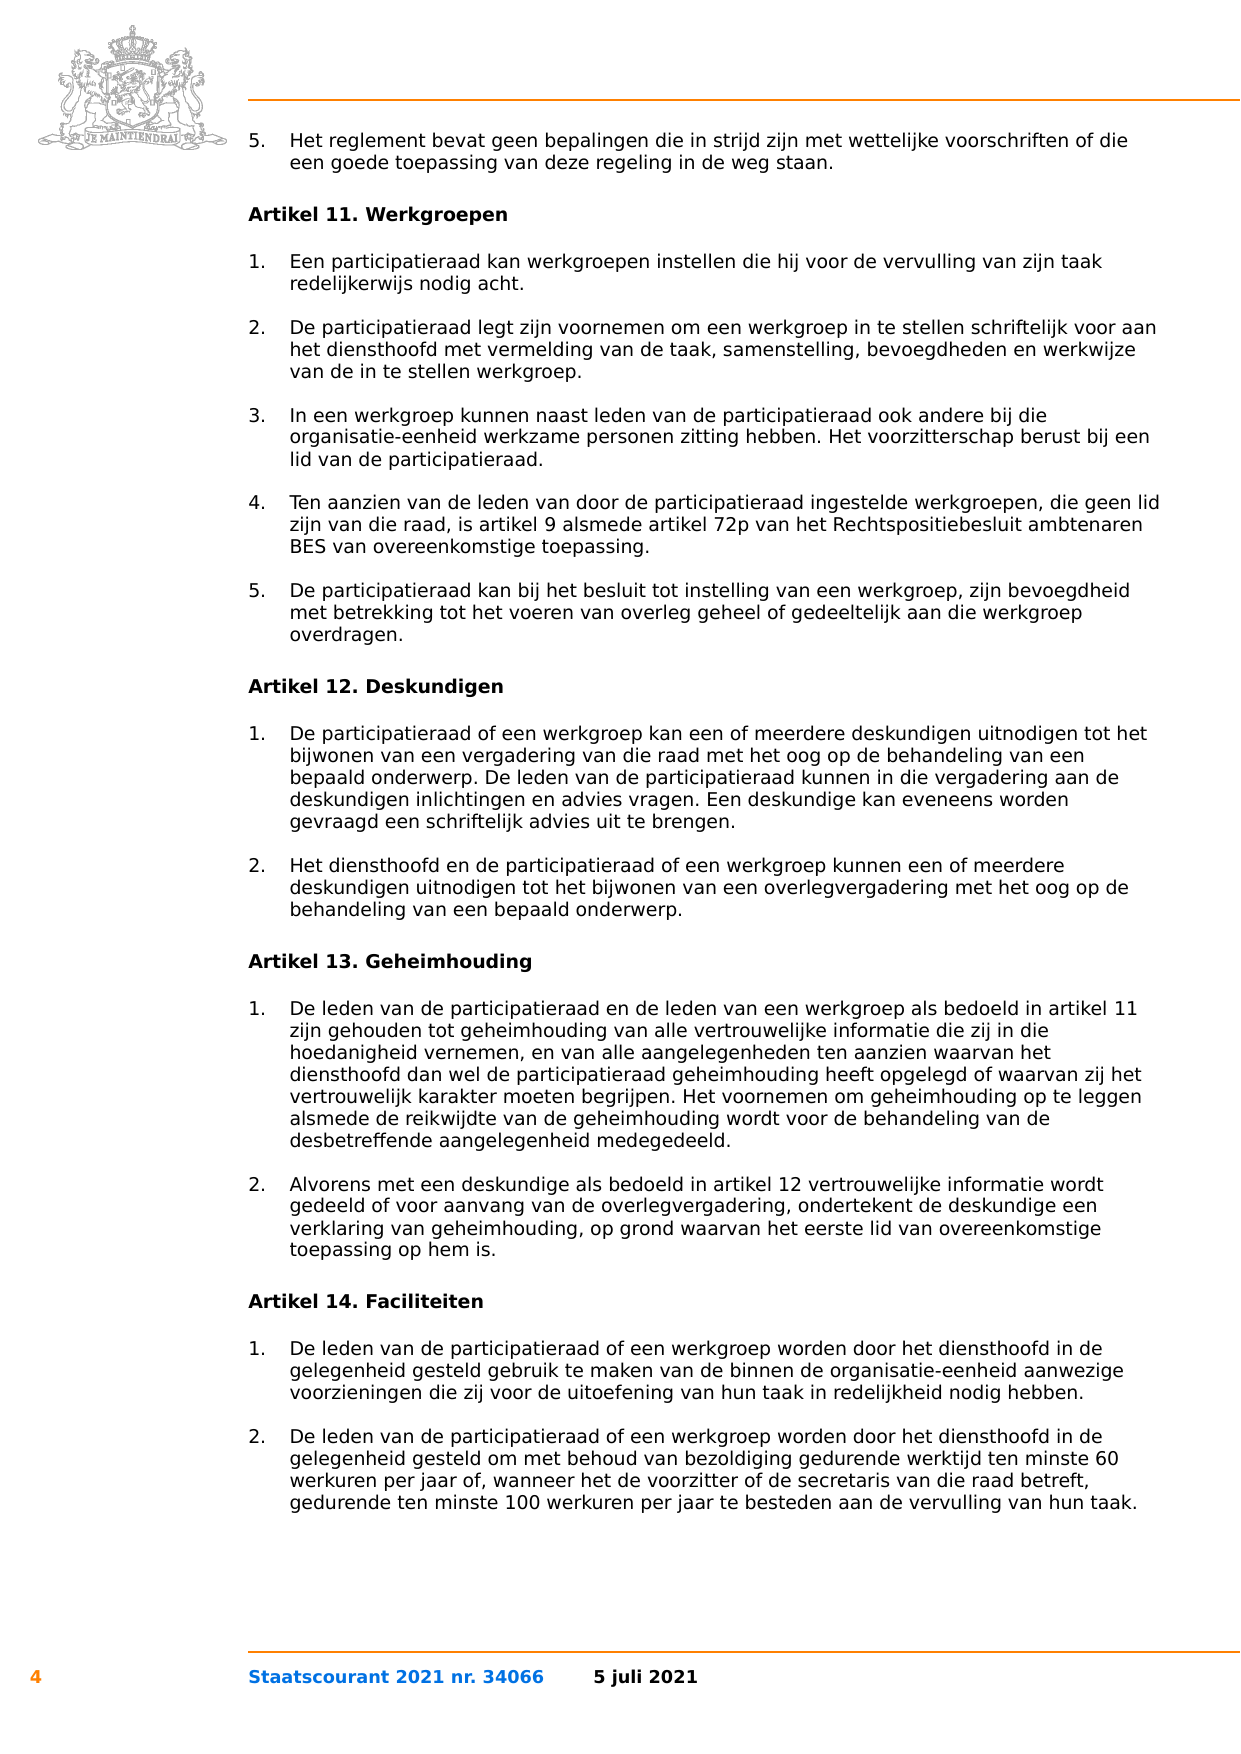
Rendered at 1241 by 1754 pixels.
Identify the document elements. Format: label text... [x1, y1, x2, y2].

subtitle Artikel 11. Werkgroepen [248, 204, 1163, 226]
text 1. De participatieraad of een werkgroep kan een of meerdere deskundigen uitnodigen tot het bijwonen van een vergadering van die raad met het oog op de behandeling van een bepaald onderwerp. De leden van de participatieraad kunnen in die vergadering aan de deskundigen inlichtingen en advies vragen. Een deskundige kan eveneens worden gevraagd een schriftelijk advies uit te brengen. [248, 723, 1163, 833]
text 1. De leden van de participatieraad of een werkgroep worden door het diensthoofd in de gelegenheid gesteld gebruik te maken van de binnen de organisatie-eenheid aanwezige voorzieningen die zij voor de uitoefening van hun taak in redelijkheid nodig hebben. [248, 1338, 1163, 1404]
text 1. Een participatieraad kan werkgroepen instellen die hij voor de vervulling van zijn taak redelijkerwijs nodig acht. [248, 251, 1163, 295]
text 1. De leden van de participatieraad en de leden van een werkgroep als bedoeld in artikel 11 zijn gehouden tot geheimhouding van alle vertrouwelijke informatie die zij in die hoedanigheid vernemen, en van alle aangelegenheden ten aanzien waarvan het diensthoofd dan wel de participatieraad geheimhouding heeft opgelegd of waarvan zij het vertrouwelijk karakter moeten begrijpen. Het voornemen om geheimhouding op te leggen alsmede de reikwijdte van de geheimhouding wordt voor de behandeling van de desbetreffende aangelegenheid medegedeeld. [248, 998, 1163, 1152]
text 5. De participatieraad kan bij het besluit tot instelling van een werkgroep, zijn bevoegdheid met betrekking tot het voeren van overleg geheel of gedeeltelijk aan die werkgroep overdragen. [248, 580, 1163, 646]
subtitle Artikel 14. Faciliteiten [248, 1291, 1163, 1313]
subtitle Artikel 12. Deskundigen [248, 676, 1163, 698]
text 2. Het diensthoofd en de participatieraad of een werkgroep kunnen een of meerdere deskundigen uitnodigen tot het bijwonen van een overlegvergadering met het oog op de behandeling van een bepaald onderwerp. [248, 855, 1163, 921]
picture [38, 25, 227, 150]
text 2. De participatieraad legt zijn voornemen om een werkgroep in te stellen schriftelijk voor aan het diensthoofd met vermelding van de taak, samenstelling, bevoegdheden en werkwijze van de in te stellen werkgroep. [248, 317, 1163, 383]
text 2. Alvorens met een deskundige als bedoeld in artikel 12 vertrouwelijke informatie wordt gedeeld of voor aanvang van de overlegvergadering, ondertekent de deskundige een verklaring van geheimhouding, op grond waarvan het eerste lid van overeenkomstige toepassing op hem is. [248, 1173, 1163, 1261]
text 5. Het reglement bevat geen bepalingen die in strijd zijn met wettelijke voorschriften of die een goede toepassing van deze regeling in de weg staan. [248, 130, 1163, 174]
text 3. In een werkgroep kunnen naast leden van de participatieraad ook andere bij die organisatie-eenheid werkzame personen zitting hebben. Het voorzitterschap berust bij een lid van de participatieraad. [248, 404, 1163, 470]
subtitle Artikel 13. Geheimhouding [248, 951, 1163, 973]
text 2. De leden van de participatieraad of een werkgroep worden door het diensthoofd in de gelegenheid gesteld om met behoud van bezoldiging gedurende werktijd ten minste 60 werkuren per jaar of, wanneer het de voorzitter of de secretaris van die raad betreft, gedurende ten minste 100 werkuren per jaar te besteden aan de vervulling van hun taak. [248, 1426, 1163, 1514]
text 4. Ten aanzien van de leden van door de participatieraad ingestelde werkgroepen, die geen lid zijn van die raad, is artikel 9 alsmede artikel 72p van het Rechtspositiebesluit ambtenaren BES van overeenkomstige toepassing. [248, 492, 1163, 558]
